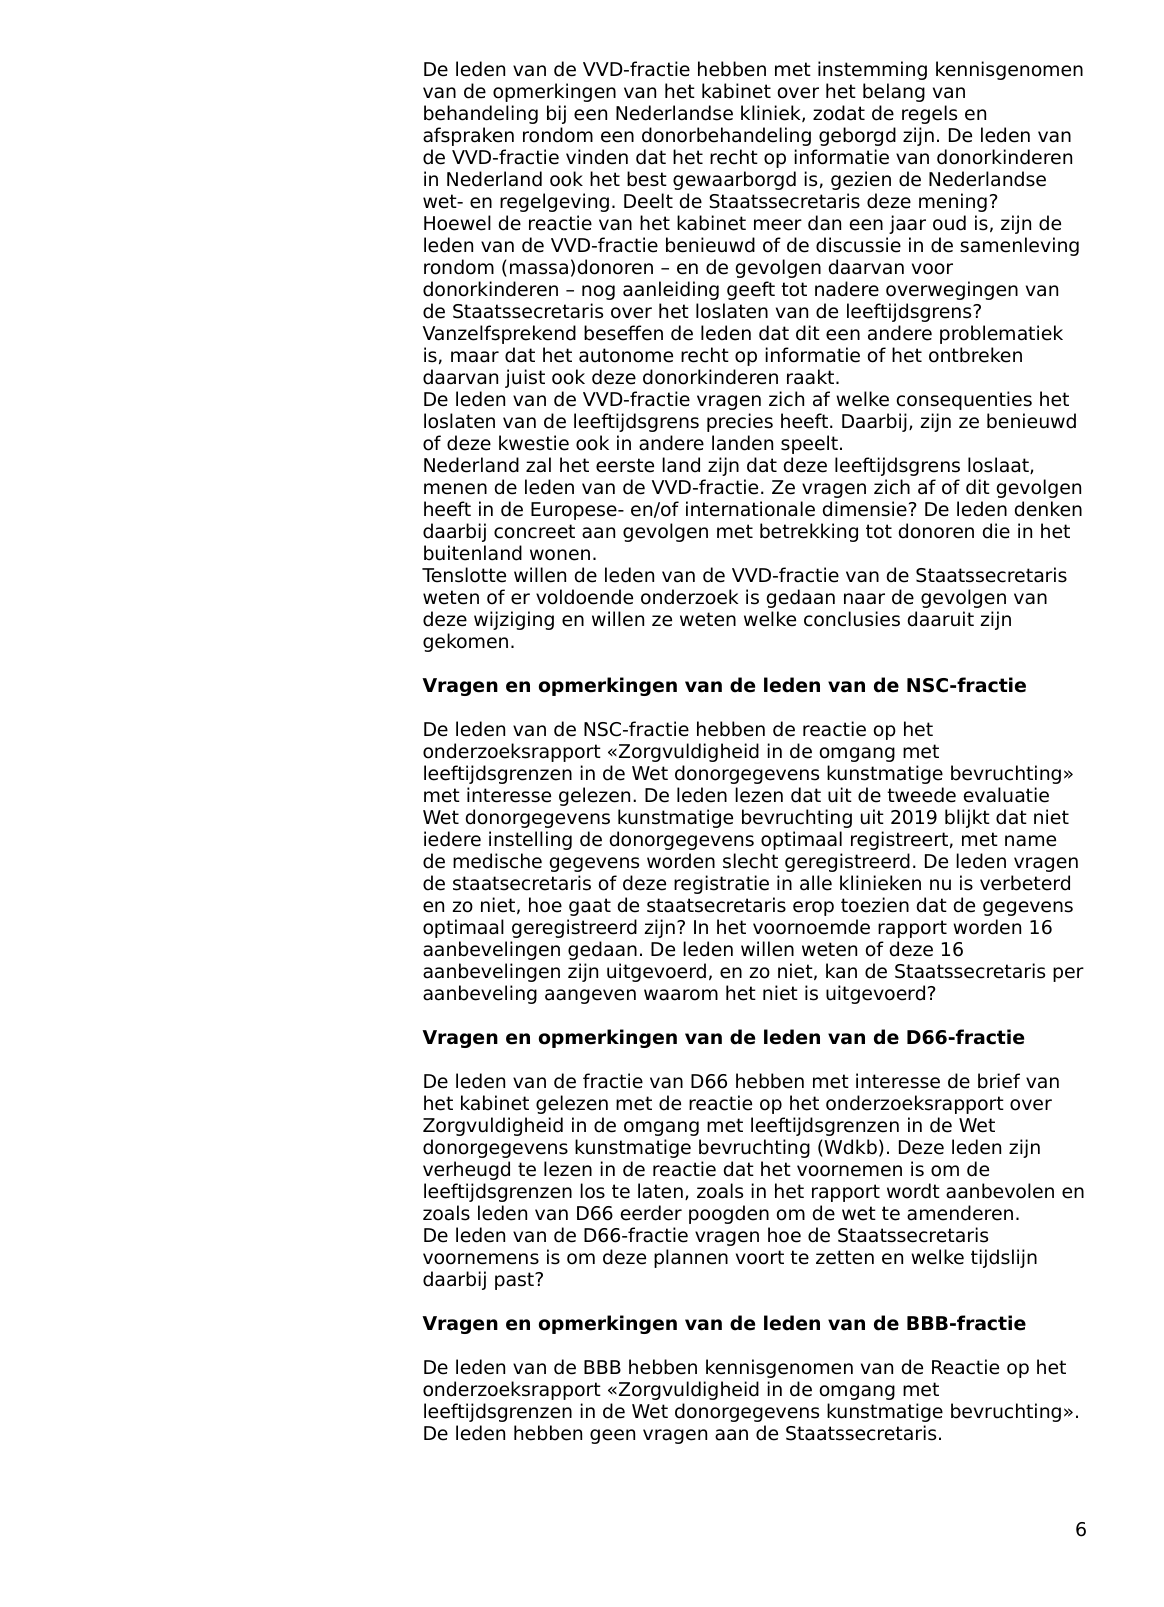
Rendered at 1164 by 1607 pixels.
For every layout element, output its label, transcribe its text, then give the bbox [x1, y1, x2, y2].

text Tenslotte willen de leden van de VVD-fractie van de Staatssecretaris weten of er voldoende onderzoek is gedaan naar de gevolgen van deze wijziging en willen ze weten welke conclusies daaruit zijn gekomen. [422, 564, 1087, 652]
text De leden van de NSC-fractie hebben de reactie op het onderzoeksrapport «Zorgvuldigheid in de omgang met leeftijdsgrenzen in de Wet donorgegevens kunstmatige bevruchting» met interesse gelezen. De leden lezen dat uit de tweede evaluatie Wet donorgegevens kunstmatige bevruchting uit 2019 blijkt dat niet iedere instelling de donorgegevens optimaal registreert, met name de medische gegevens worden slecht geregistreerd. De leden vragen de staatsecretaris of deze registratie in alle klinieken nu is verbeterd en zo niet, hoe gaat de staatsecretaris erop toezien dat de gegevens optimaal geregistreerd zijn? In het voornoemde rapport worden 16 aanbevelingen gedaan. De leden willen weten of deze 16 aanbevelingen zijn uitgevoerd, en zo niet, kan de Staatssecretaris per aanbeveling aangeven waarom het niet is uitgevoerd? [422, 719, 1087, 1004]
text De leden van de VVD-fractie vragen zich af welke consequenties het loslaten van de leeftijdsgrens precies heeft. Daarbij, zijn ze benieuwd of deze kwestie ook in andere landen speelt. [422, 389, 1087, 455]
text De leden van de fractie van D66 hebben met interesse de brief van het kabinet gelezen met de reactie op het onderzoeksrapport over Zorgvuldigheid in de omgang met leeftijdsgrenzen in de Wet donorgegevens kunstmatige bevruchting (Wdkb). Deze leden zijn verheugd te lezen in de reactie dat het voornemen is om de leeftijdsgrenzen los te laten, zoals in het rapport wordt aanbevolen en zoals leden van D66 eerder poogden om de wet te amenderen. [422, 1071, 1087, 1225]
text De leden van de BBB hebben kennisgenomen van de Reactie op het onderzoeksrapport «Zorgvuldigheid in de omgang met leeftijdsgrenzen in de Wet donorgegevens kunstmatige bevruchting». De leden hebben geen vragen aan de Staatssecretaris. [422, 1357, 1087, 1445]
text De leden van de D66-fractie vragen hoe de Staatssecretaris voornemens is om deze plannen voort te zetten en welke tijdslijn daarbij past? [422, 1225, 1087, 1291]
subtitle Vragen en opmerkingen van de leden van de NSC-fractie [422, 675, 1087, 697]
subtitle Vragen en opmerkingen van de leden van de D66-fractie [422, 1027, 1087, 1049]
text De leden van de VVD-fractie hebben met instemming kennisgenomen van de opmerkingen van het kabinet over het belang van behandeling bij een Nederlandse kliniek, zodat de regels en afspraken rondom een donorbehandeling geborgd zijn. De leden van de VVD-fractie vinden dat het recht op informatie van donorkinderen in Nederland ook het best gewaarborgd is, gezien de Nederlandse wet- en regelgeving. Deelt de Staatssecretaris deze mening? [422, 59, 1087, 213]
text Nederland zal het eerste land zijn dat deze leeftijdsgrens loslaat, menen de leden van de VVD-fractie. Ze vragen zich af of dit gevolgen heeft in de Europese- en/of internationale dimensie? De leden denken daarbij concreet aan gevolgen met betrekking tot donoren die in het buitenland wonen. [422, 455, 1087, 564]
text Hoewel de reactie van het kabinet meer dan een jaar oud is, zijn de leden van de VVD-fractie benieuwd of de discussie in de samenleving rondom (massa)donoren – en de gevolgen daarvan voor donorkinderen – nog aanleiding geeft tot nadere overwegingen van de Staatssecretaris over het loslaten van de leeftijdsgrens? Vanzelfsprekend beseffen de leden dat dit een andere problematiek is, maar dat het autonome recht op informatie of het ontbreken daarvan juist ook deze donorkinderen raakt. [422, 213, 1087, 389]
subtitle Vragen en opmerkingen van de leden van de BBB-fractie [422, 1313, 1087, 1335]
